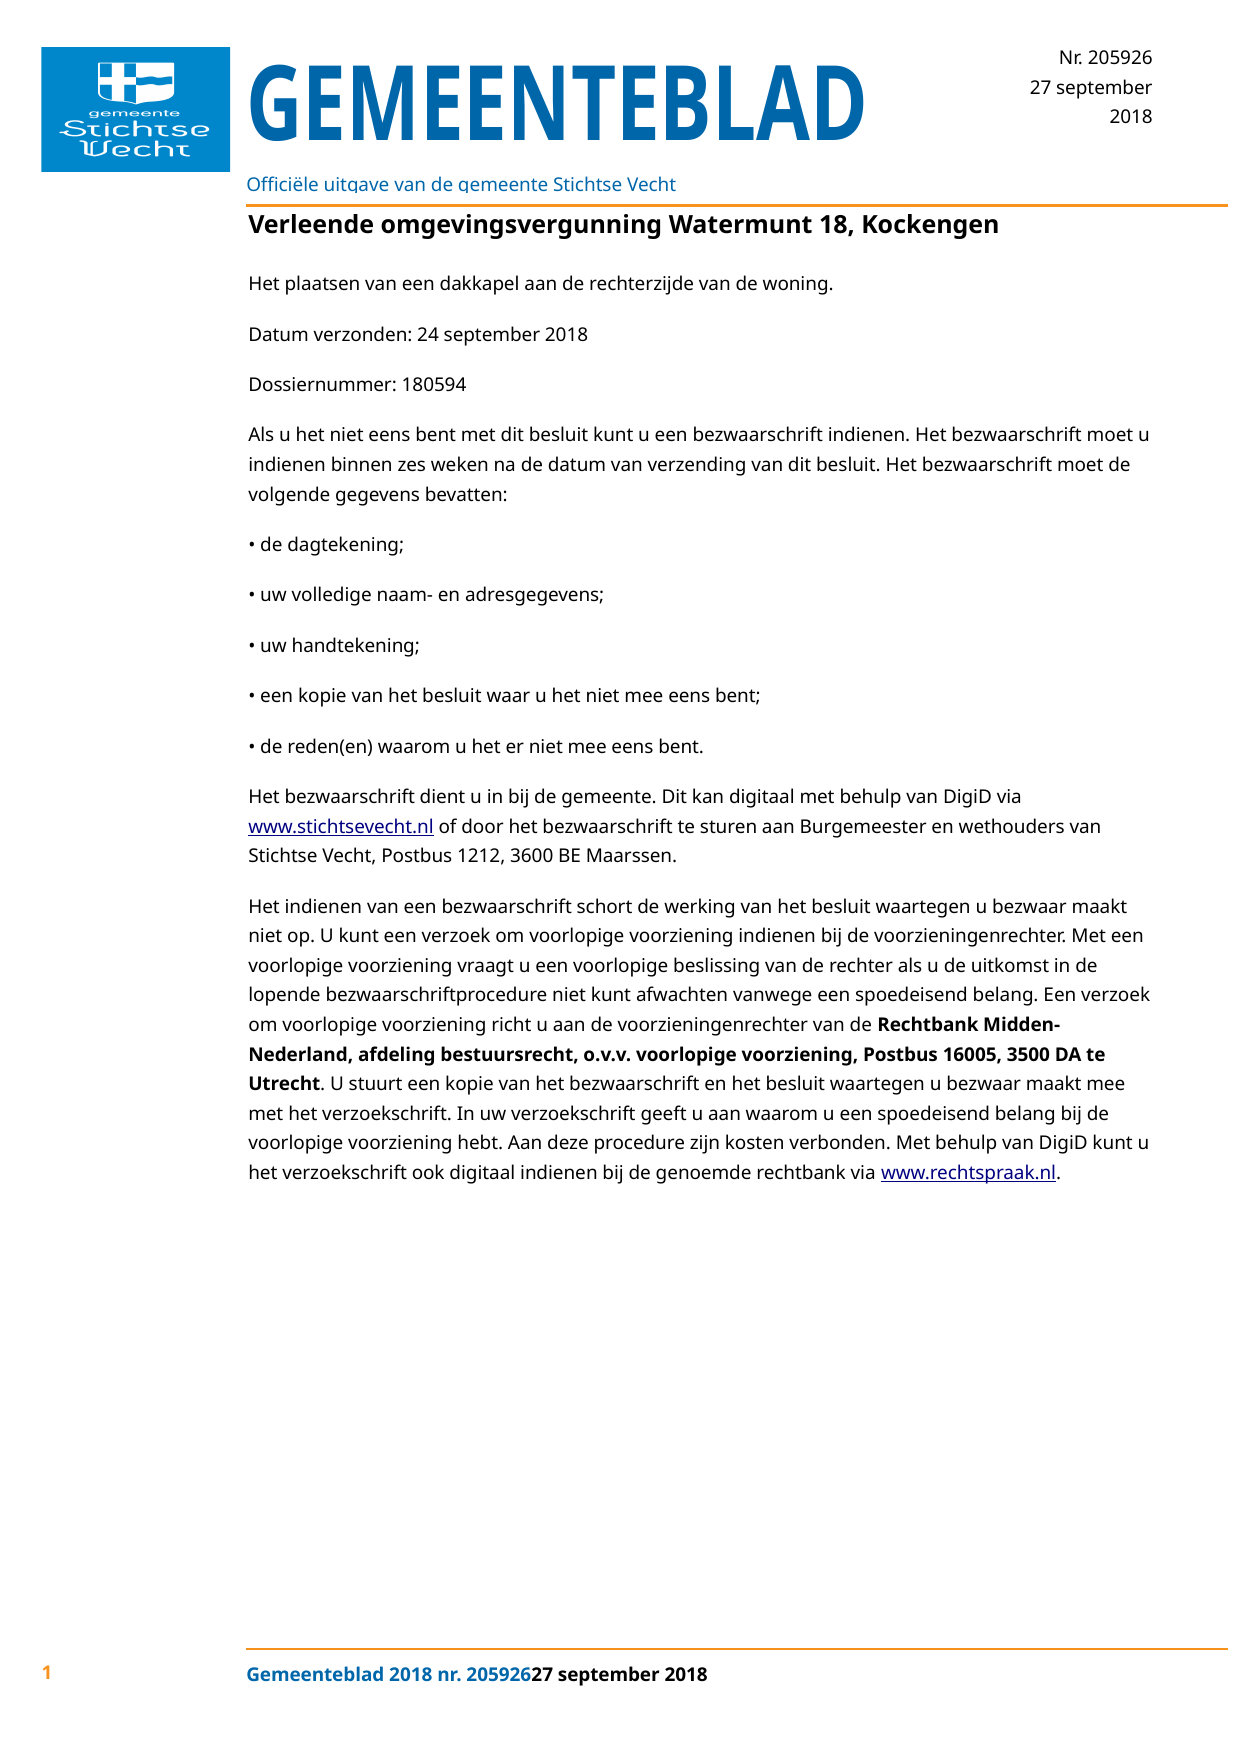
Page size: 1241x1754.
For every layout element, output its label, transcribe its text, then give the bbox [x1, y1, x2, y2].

text Als u het niet eens bent met dit besluit kunt u een bezwaarschrift indienen. Het bezwaarschrift moet u indienen binnen zes weken na de datum van verzending van dit besluit. Het bezwaarschrift moet de volgende gegevens bevatten: [248, 422, 1152, 506]
text • uw volledige naam- en adresgegevens; [248, 582, 1152, 607]
text Verleende omgevingsvergunning Watermunt 18, Kockengen [248, 207, 1152, 241]
text Het indienen van een bezwaarschrift schort de werking van het besluit waartegen u bezwaar maakt niet op. U kunt een verzoek om voorlopige voorziening indienen bij de voorzieningenrechter. Met een voorlopige voorziening vraagt u een voorlopige beslissing van de rechter als u de uitkomst in de lopende bezwaarschriftprocedure niet kunt afwachten vanwege een spoedeisend belang. Een verzoek om voorlopige voorziening richt u aan de voorzieningenrechter van de Rechtbank Midden-Nederland, afdeling bestuursrecht, o.v.v. voorlopige voorziening, Postbus 16005, 3500 DA te Utrecht. U stuurt een kopie van het bezwaarschrift en het besluit waartegen u bezwaar maakt mee met het verzoekschrift. In uw verzoekschrift geeft u aan waarom u een spoedeisend belang bij de voorlopige voorziening hebt. Aan deze procedure zijn kosten verbonden. Met behulp van DigiD kunt u het verzoekschrift ook digitaal indienen bij de genoemde rechtbank via www.rechtspraak.nl. [248, 893, 1152, 1185]
text Het plaatsen van een dakkapel aan de rechterzijde van de woning. [248, 270, 1152, 296]
picture [137, 63, 174, 103]
text • de dagtekening; [248, 531, 1152, 557]
text Datum verzonden: 24 september 2018 [248, 321, 1152, 346]
text • de reden(en) waarom u het er niet mee eens bent. [248, 733, 1152, 758]
text Het bezwaarschrift dient u in bij de gemeente. Dit kan digitaal met behulp van DigiD via www.stichtsevecht.nl of door het bezwaarschrift te sturen aan Burgemeester en wethouders van Stichtse Vecht, Postbus 1212, 3600 BE Maarssen. [248, 783, 1152, 868]
text Dossiernummer: 180594 [248, 371, 1152, 397]
picture [99, 63, 135, 101]
text • een kopie van het besluit waar u het niet mee eens bent; [248, 682, 1152, 708]
text • uw handtekening; [248, 632, 1152, 658]
